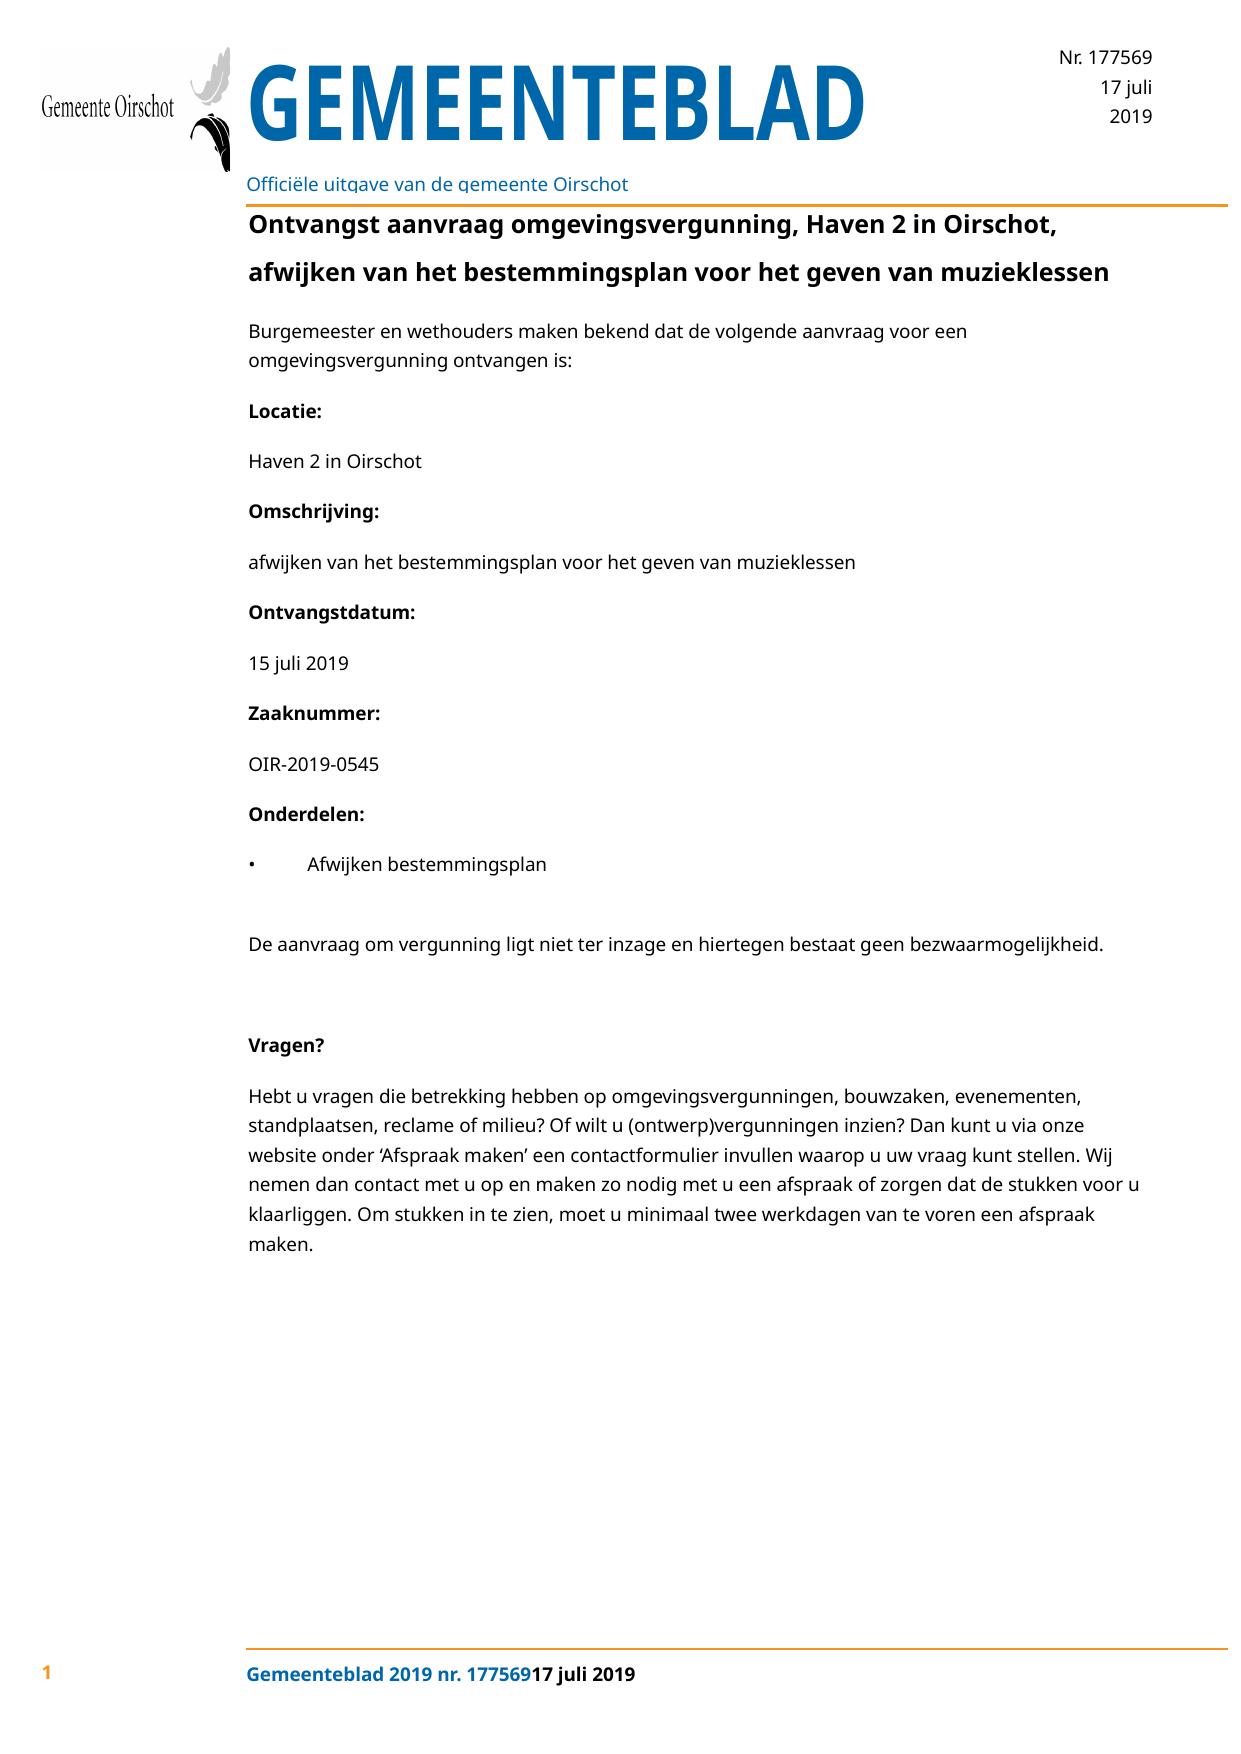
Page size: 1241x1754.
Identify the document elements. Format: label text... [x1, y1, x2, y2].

text afwijken van het bestemmingsplan voor het geven van muzieklessen [248, 549, 1152, 575]
text Ontvangstdatum: [248, 599, 1152, 625]
list Afwijken bestemmingsplan [248, 852, 1152, 877]
text Burgemeester en wethouders maken bekend dat de volgende aanvraag voor een omgevingsvergunning ontvangen is: [248, 318, 1152, 373]
text Haven 2 in Oirschot [248, 448, 1152, 474]
text Vragen? [248, 1032, 1152, 1058]
text Ontvangst aanvraag omgevingsvergunning, Haven 2 in Oirschot, afwijken van het bestemmingsplan voor het geven van muzieklessen [248, 207, 1152, 288]
text Onderdelen: [248, 801, 1152, 827]
text De aanvraag om vergunning ligt niet ter inzage en hiertegen bestaat geen bezwaarmogelijkheid. [248, 932, 1152, 957]
text OIR-2019-0545 [248, 751, 1152, 777]
text Hebt u vragen die betrekking hebben op omgevingsvergunningen, bouwzaken, evenementen, standplaatsen, reclame of milieu? Of wilt u (ontwerp)vergunningen inzien? Dan kunt u via onze website onder ‘Afspraak maken’ een contactformulier invullen waarop u uw vraag kunt stellen. Wij nemen dan contact met u op en maken zo nodig met u een afspraak of zorgen dat de stukken voor u klaarliggen. Om stukken in te zien, moet u minimaal twee werkdagen van te voren een afspraak maken. [248, 1083, 1152, 1257]
text Locatie: [248, 398, 1152, 424]
text 15 juli 2019 [248, 650, 1152, 676]
text Omschrijving: [248, 499, 1152, 524]
picture [41, 47, 231, 172]
text Zaaknummer: [248, 700, 1152, 726]
